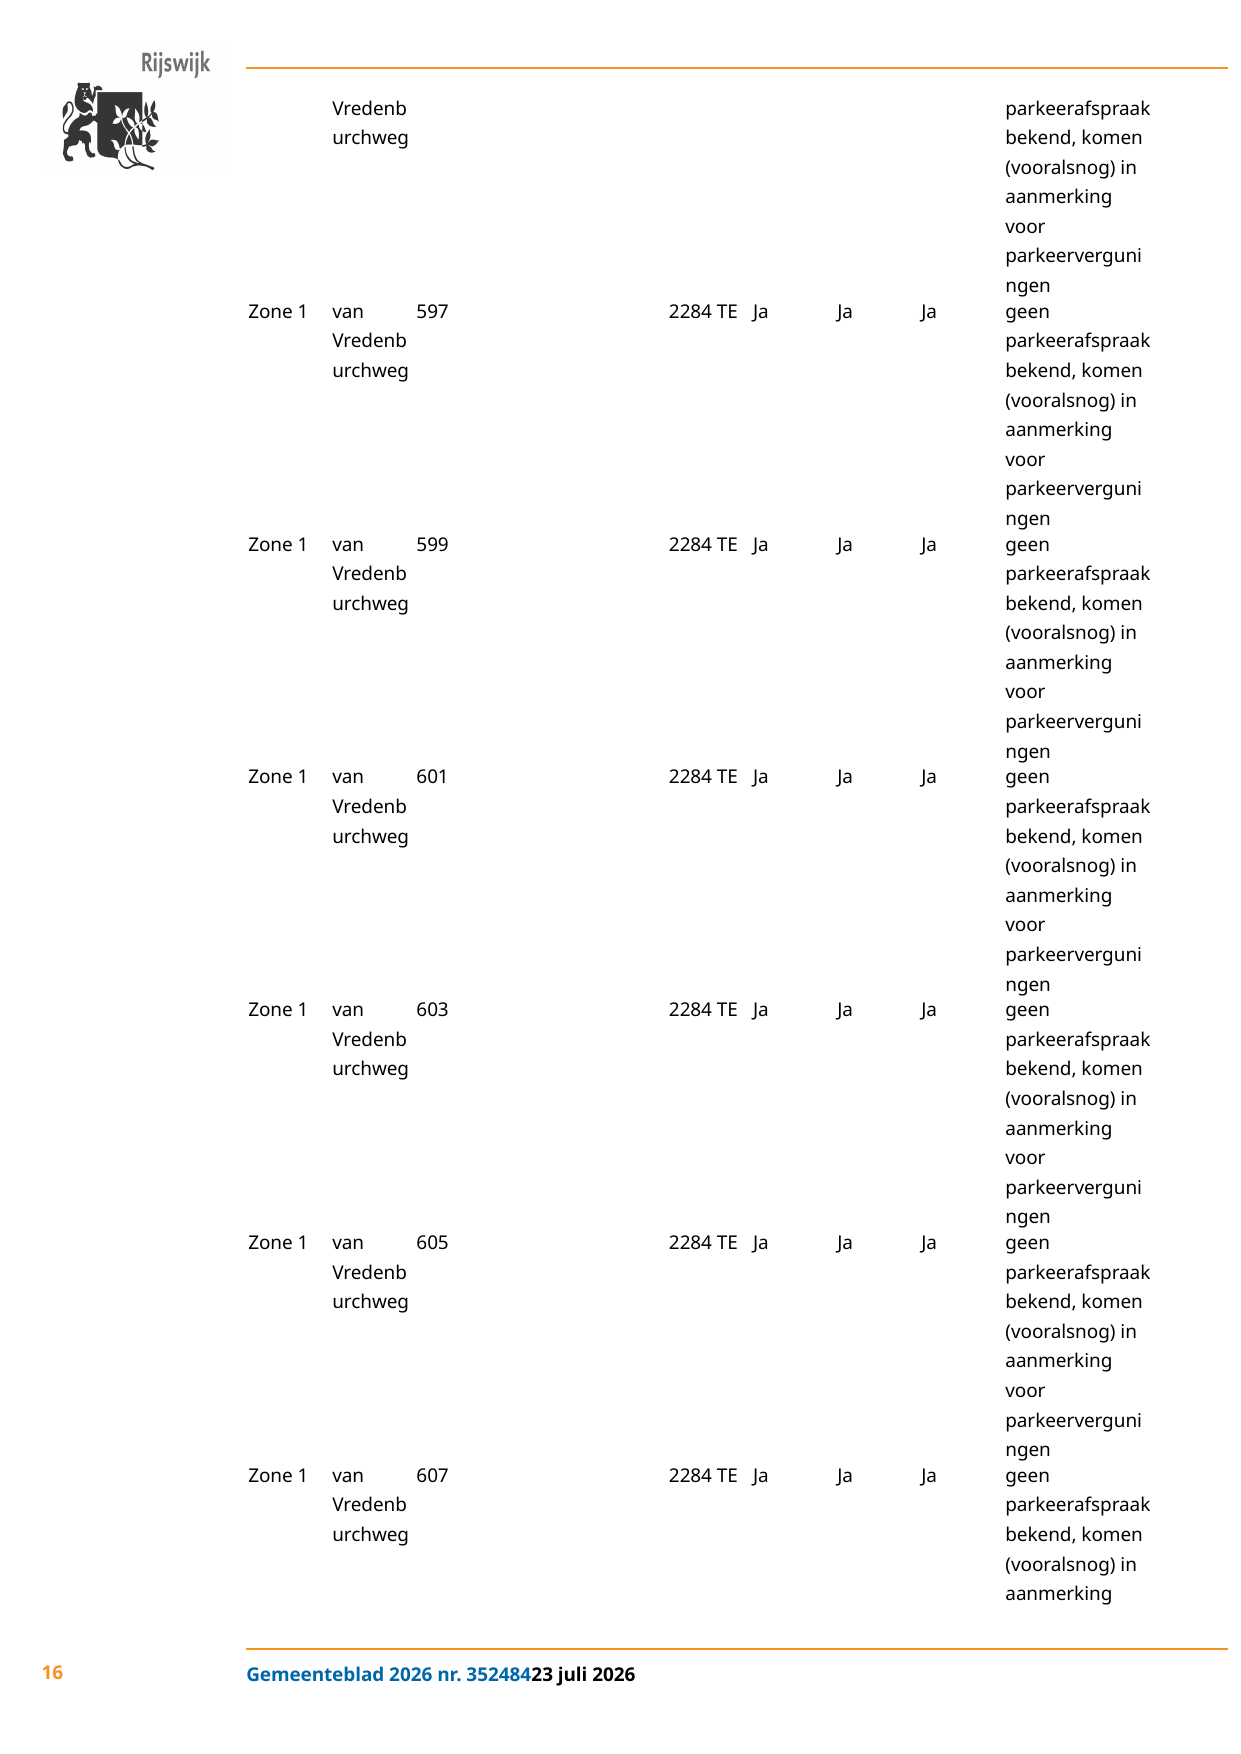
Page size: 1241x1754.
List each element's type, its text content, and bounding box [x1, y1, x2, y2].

table_cell [500, 531, 584, 764]
table_cell [585, 764, 669, 996]
table_cell [753, 95, 837, 298]
table_cell Ja [837, 764, 921, 996]
table_cell 2284 TE [669, 1462, 753, 1606]
table_cell parkeerafspraak bekend, komen (vooralsnog) in aanmerking voor parkeerverguningen [1005, 95, 1152, 298]
table_cell van Vredenburchweg [332, 298, 416, 531]
table_cell [585, 1229, 669, 1462]
table_cell [585, 95, 669, 298]
table_cell [585, 1462, 669, 1606]
table_cell [248, 95, 332, 298]
table_cell Ja [837, 1462, 921, 1606]
table_cell van Vredenburchweg [332, 1229, 416, 1462]
table_cell 601 [416, 764, 500, 996]
table_cell geen parkeerafspraak bekend, komen (vooralsnog) in aanmerking [1005, 1462, 1152, 1606]
table_cell 605 [416, 1229, 500, 1462]
table_cell [585, 531, 669, 764]
table_cell [837, 95, 921, 298]
table_cell Ja [753, 764, 837, 996]
picture [41, 47, 231, 172]
table_cell [500, 996, 584, 1229]
table_cell [921, 95, 1005, 298]
table_cell Ja [921, 298, 1005, 531]
table_cell Ja [753, 531, 837, 764]
table_cell geen parkeerafspraak bekend, komen (vooralsnog) in aanmerking voor parkeerverguningen [1005, 1229, 1152, 1462]
table_cell 2284 TE [669, 531, 753, 764]
table_cell Ja [837, 531, 921, 764]
table_cell [500, 95, 584, 298]
table_cell Ja [753, 996, 837, 1229]
table_cell Ja [921, 1462, 1005, 1606]
table_cell [585, 996, 669, 1229]
table_cell Zone 1 [248, 996, 332, 1229]
table_cell [500, 298, 584, 531]
table_cell Zone 1 [248, 1462, 332, 1606]
table_cell Ja [921, 764, 1005, 996]
table_cell [500, 1229, 584, 1462]
table_cell van Vredenburchweg [332, 531, 416, 764]
table_cell Ja [921, 1229, 1005, 1462]
table_cell Ja [753, 298, 837, 531]
table_cell Ja [921, 531, 1005, 764]
table_cell Zone 1 [248, 531, 332, 764]
table_cell [500, 1462, 584, 1606]
table_cell 597 [416, 298, 500, 531]
table_cell Ja [837, 996, 921, 1229]
table_cell geen parkeerafspraak bekend, komen (vooralsnog) in aanmerking voor parkeerverguningen [1005, 764, 1152, 996]
table_cell Ja [921, 996, 1005, 1229]
table_cell [585, 298, 669, 531]
table_cell Zone 1 [248, 298, 332, 531]
table_cell van Vredenburchweg [332, 764, 416, 996]
table_cell 2284 TE [669, 1229, 753, 1462]
table_cell Ja [837, 298, 921, 531]
table_cell 599 [416, 531, 500, 764]
table_cell [669, 95, 753, 298]
table_cell 2284 TE [669, 764, 753, 996]
table_cell Ja [753, 1229, 837, 1462]
table_cell Vredenburchweg [332, 95, 416, 298]
table_cell [416, 95, 500, 298]
table_cell Zone 1 [248, 1229, 332, 1462]
table_cell geen parkeerafspraak bekend, komen (vooralsnog) in aanmerking voor parkeerverguningen [1005, 996, 1152, 1229]
table_cell geen parkeerafspraak bekend, komen (vooralsnog) in aanmerking voor parkeerverguningen [1005, 298, 1152, 531]
table_cell Ja [837, 1229, 921, 1462]
table_cell Ja [753, 1462, 837, 1606]
table_cell [500, 764, 584, 996]
table_cell 603 [416, 996, 500, 1229]
table_cell 2284 TE [669, 298, 753, 531]
table_cell 607 [416, 1462, 500, 1606]
table_cell van Vredenburchweg [332, 996, 416, 1229]
table_cell geen parkeerafspraak bekend, komen (vooralsnog) in aanmerking voor parkeerverguningen [1005, 531, 1152, 764]
table_cell Zone 1 [248, 764, 332, 996]
table_cell van Vredenburchweg [332, 1462, 416, 1606]
table_cell 2284 TE [669, 996, 753, 1229]
